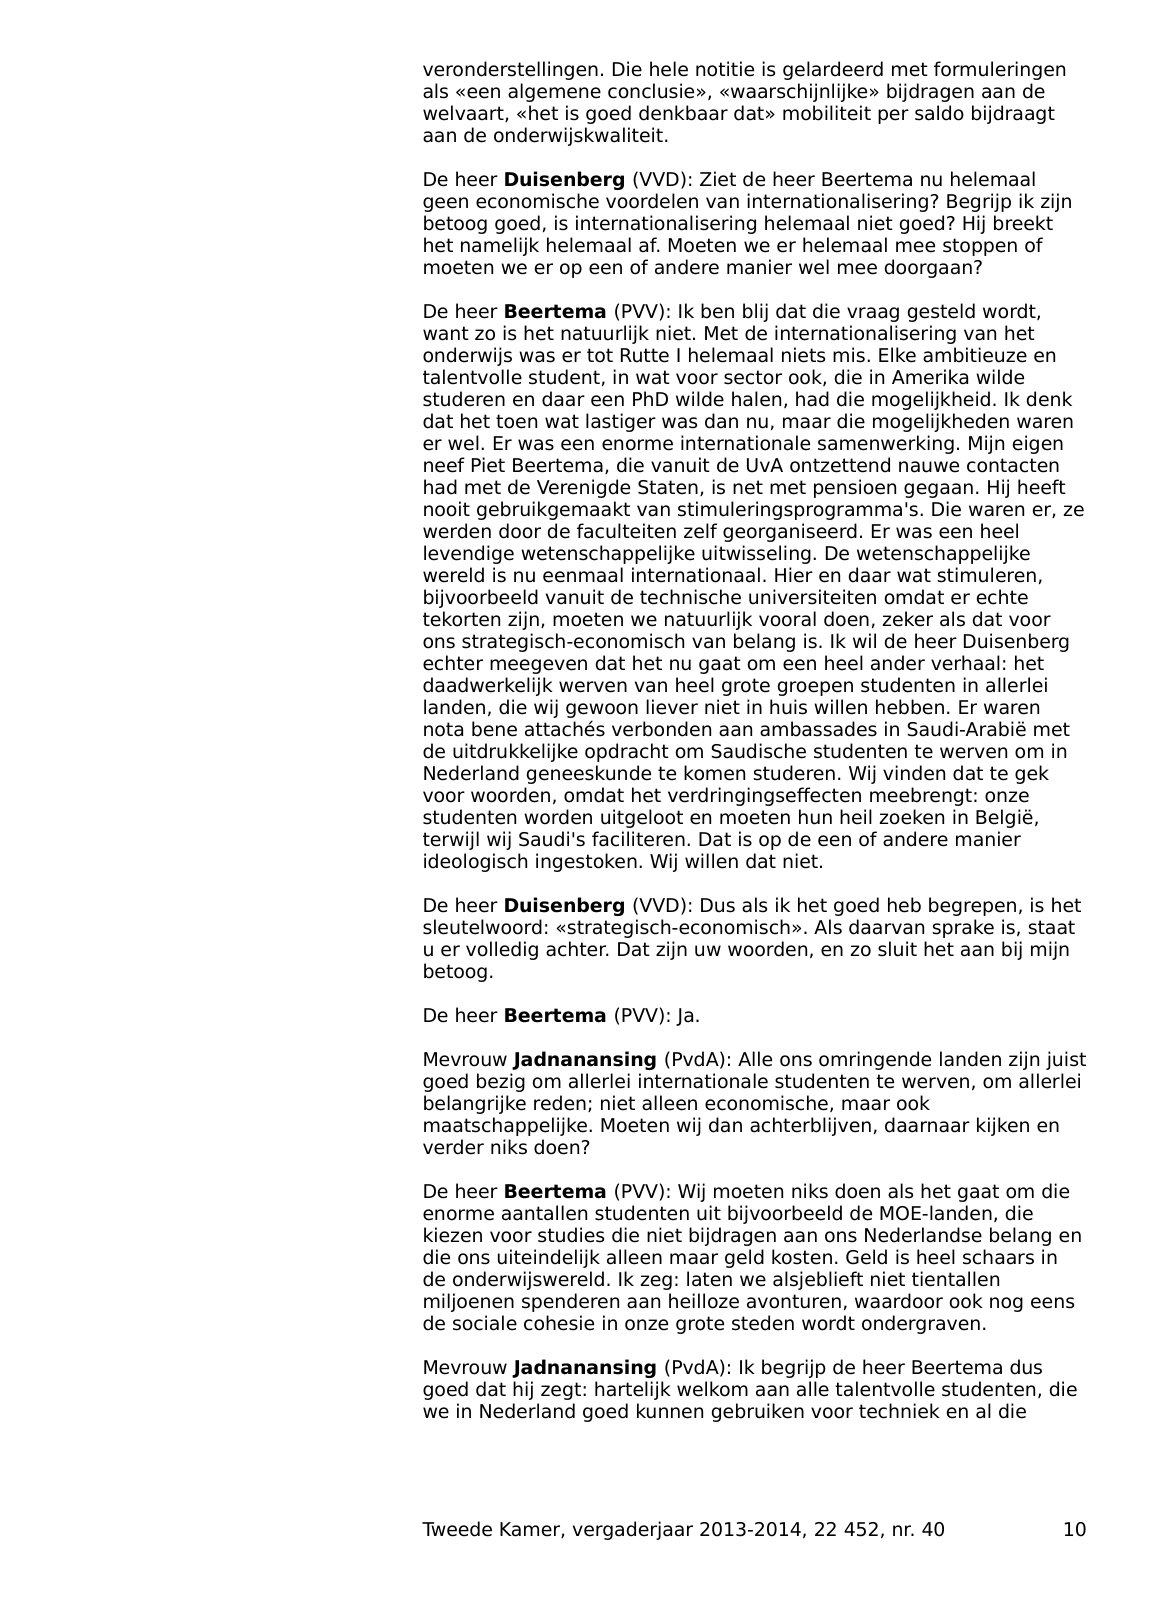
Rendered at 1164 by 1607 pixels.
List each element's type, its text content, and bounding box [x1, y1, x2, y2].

text Mevrouw Jadnanansing (PvdA): Alle ons omringende landen zijn juist goed bezig om allerlei internationale studenten te werven, om allerlei belangrijke reden; niet alleen economische, maar ook maatschappelijke. Moeten wij dan achterblijven, daarnaar kijken en verder niks doen? [422, 1049, 1087, 1159]
text De heer Beertema (PVV): Ja. [422, 1005, 1087, 1027]
text De heer Beertema (PVV): Wij moeten niks doen als het gaat om die enorme aantallen studenten uit bijvoorbeeld de MOE-landen, die kiezen voor studies die niet bijdragen aan ons Nederlandse belang en die ons uiteindelijk alleen maar geld kosten. Geld is heel schaars in de onderwijswereld. Ik zeg: laten we alsjeblieft niet tientallen miljoenen spenderen aan heilloze avonturen, waardoor ook nog eens de sociale cohesie in onze grote steden wordt ondergraven. [422, 1181, 1087, 1335]
text De heer Duisenberg (VVD): Dus als ik het goed heb begrepen, is het sleutelwoord: «strategisch-economisch». Als daarvan sprake is, staat u er volledig achter. Dat zijn uw woorden, en zo sluit het aan bij mijn betoog. [422, 895, 1087, 983]
text De heer Duisenberg (VVD): Ziet de heer Beertema nu helemaal geen economische voordelen van internationalisering? Begrijp ik zijn betoog goed, is internationalisering helemaal niet goed? Hij breekt het namelijk helemaal af. Moeten we er helemaal mee stoppen of moeten we er op een of andere manier wel mee doorgaan? [422, 169, 1087, 279]
text Mevrouw Jadnanansing (PvdA): Ik begrijp de heer Beertema dus goed dat hij zegt: hartelijk welkom aan alle talentvolle studenten, die we in Nederland goed kunnen gebruiken voor techniek en al die [422, 1357, 1087, 1423]
text De heer Beertema (PVV): Ik ben blij dat die vraag gesteld wordt, want zo is het natuurlijk niet. Met de internationalisering van het onderwijs was er tot Rutte I helemaal niets mis. Elke ambitieuze en talentvolle student, in wat voor sector ook, die in Amerika wilde studeren en daar een PhD wilde halen, had die mogelijkheid. Ik denk dat het toen wat lastiger was dan nu, maar die mogelijkheden waren er wel. Er was een enorme internationale samenwerking. Mijn eigen neef Piet Beertema, die vanuit de UvA ontzettend nauwe contacten had met de Verenigde Staten, is net met pensioen gegaan. Hij heeft nooit gebruikgemaakt van stimuleringsprogramma's. Die waren er, ze werden door de faculteiten zelf georganiseerd. Er was een heel levendige wetenschappelijke uitwisseling. De wetenschappelijke wereld is nu eenmaal internationaal. Hier en daar wat stimuleren, bijvoorbeeld vanuit de technische universiteiten omdat er echte tekorten zijn, moeten we natuurlijk vooral doen, zeker als dat voor ons strategisch-economisch van belang is. Ik wil de heer Duisenberg echter meegeven dat het nu gaat om een heel ander verhaal: het daadwerkelijk werven van heel grote groepen studenten in allerlei landen, die wij gewoon liever niet in huis willen hebben. Er waren nota bene attachés verbonden aan ambassades in Saudi-Arabië met de uitdrukkelijke opdracht om Saudische studenten te werven om in Nederland geneeskunde te komen studeren. Wij vinden dat te gek voor woorden, omdat het verdringingseffecten meebrengt: onze studenten worden uitgeloot en moeten hun heil zoeken in België, terwijl wij Saudi's faciliteren. Dat is op de een of andere manier ideologisch ingestoken. Wij willen dat niet. [422, 301, 1087, 873]
text veronderstellingen. Die hele notitie is gelardeerd met formuleringen als «een algemene conclusie», «waarschijnlijke» bijdragen aan de welvaart, «het is goed denkbaar dat» mobiliteit per saldo bijdraagt aan de onderwijskwaliteit. [422, 59, 1087, 147]
